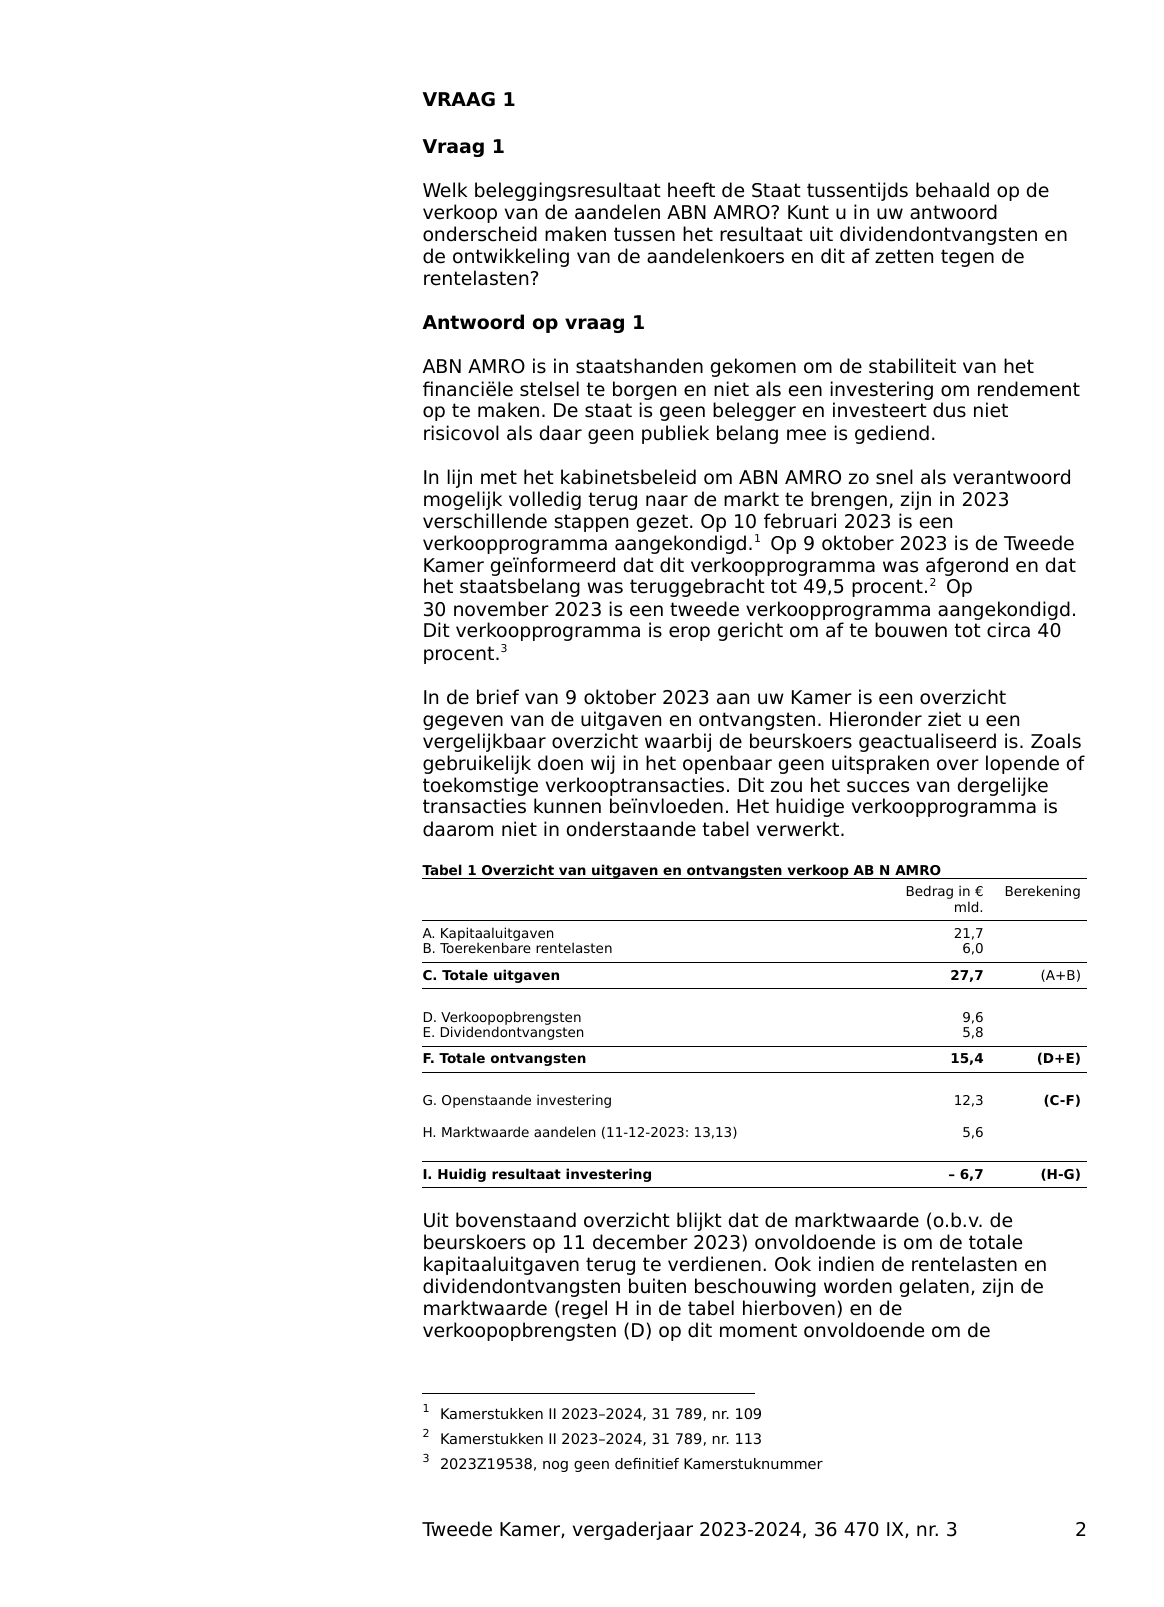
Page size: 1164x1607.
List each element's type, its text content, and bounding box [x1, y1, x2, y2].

table_cell 15,4 [892, 1047, 989, 1072]
table_cell A. Kapitaaluitgaven [422, 921, 892, 941]
table_cell C. Totale uitgaven [422, 963, 892, 988]
table_cell [989, 941, 1087, 962]
table_cell [989, 1125, 1087, 1140]
table_cell [422, 879, 892, 920]
table_cell D. Verkoopopbrengsten [422, 1009, 892, 1025]
table_cell [989, 921, 1087, 941]
table_cell [989, 1073, 1087, 1093]
table_cell [892, 1073, 989, 1093]
table_cell H. Marktwaarde aandelen (11-12-2023: 13,13) [422, 1125, 892, 1140]
table_cell [892, 989, 989, 1009]
table_cell – 6,7 [892, 1162, 989, 1187]
table_cell B. Toerekenbare rentelasten [422, 941, 892, 962]
table_cell E. Dividendontvangsten [422, 1025, 892, 1046]
table_cell [422, 1109, 892, 1124]
table_cell 5,8 [892, 1025, 989, 1046]
text Kamerstukken II 2023–2024, 31 789, nr. 113 [422, 1427, 1087, 1449]
table_cell [989, 989, 1087, 1009]
table_cell F. Totale ontvangsten [422, 1047, 892, 1072]
table_cell (A+B) [989, 963, 1087, 988]
table_cell [989, 1009, 1087, 1025]
table_header Tabel 1 Overzicht van uitgaven en ontvangsten verkoop AB N AMRO [422, 862, 1087, 878]
text 2023Z19538, nog geen definitief Kamerstuknummer [422, 1452, 1087, 1474]
table_cell 21,7 [892, 921, 989, 941]
text Kamerstukken II 2023–2024, 31 789, nr. 109 [422, 1402, 1087, 1424]
table_cell [989, 1109, 1087, 1124]
table_cell 27,7 [892, 963, 989, 988]
table_cell I. Huidig resultaat investering [422, 1162, 892, 1187]
table_cell [422, 1073, 892, 1093]
table_cell [892, 1109, 989, 1124]
table_cell Berekening [989, 879, 1087, 920]
text In lĳn met het kabinetsbeleid om ABN AMRO zo snel als verantwoord mogelĳk volledig terug naar de markt te brengen, zĳn in 2023 verschillende stappen gezet. Op 10 februari 2023 is een verkoopprogramma aangekondigd. Op 9 oktober 2023 is de Tweede Kamer geïnformeerd dat dit verkoopprogramma was afgerond en dat het staatsbelang was teruggebracht tot 49,5 procent. Op 30 november 2023 is een tweede verkoopprogramma aangekondigd. Dit verkoopprogramma is erop gericht om af te bouwen tot circa 40 procent. [422, 467, 1087, 664]
subtitle Vraag 1 [422, 136, 1087, 158]
text Welk beleggingsresultaat heeft de Staat tussentĳds behaald op de verkoop van de aandelen ABN AMRO? Kunt u in uw antwoord onderscheid maken tussen het resultaat uit dividendontvangsten en de ontwikkeling van de aandelenkoers en dit af zetten tegen de rentelasten? [422, 180, 1087, 290]
table_cell (D+E) [989, 1047, 1087, 1072]
table_cell (C-F) [989, 1093, 1087, 1109]
table_cell 6,0 [892, 941, 989, 962]
subtitle VRAAG 1 [422, 89, 1087, 111]
table_cell [892, 1140, 989, 1161]
table_cell [989, 1025, 1087, 1046]
text In de brief van 9 oktober 2023 aan uw Kamer is een overzicht gegeven van de uitgaven en ontvangsten. Hieronder ziet u een vergelĳkbaar overzicht waarbĳ de beurskoers geactualiseerd is. Zoals gebruikelĳk doen wĳ in het openbaar geen uitspraken over lopende of toekomstige verkooptransacties. Dit zou het succes van dergelĳke transacties kunnen beïnvloeden. Het huidige verkoopprogramma is daarom niet in onderstaande tabel verwerkt. [422, 687, 1087, 840]
table_cell [989, 1140, 1087, 1161]
table_cell 12,3 [892, 1093, 989, 1109]
table_cell [422, 1140, 892, 1161]
subtitle Antwoord op vraag 1 [422, 312, 1087, 334]
text Uit bovenstaand overzicht blĳkt dat de marktwaarde (o.b.v. de beurskoers op 11 december 2023) onvoldoende is om de totale kapitaaluitgaven terug te verdienen. Ook indien de rentelasten en dividendontvangsten buiten beschouwing worden gelaten, zĳn de marktwaarde (regel H in de tabel hierboven) en de verkoopopbrengsten (D) op dit moment onvoldoende om de [422, 1210, 1087, 1342]
text ABN AMRO is in staatshanden gekomen om de stabiliteit van het financiële stelsel te borgen en niet als een investering om rendement op te maken. De staat is geen belegger en investeert dus niet risicovol als daar geen publiek belang mee is gediend. [422, 356, 1087, 444]
table_cell 9,6 [892, 1009, 989, 1025]
table_cell [422, 989, 892, 1009]
table_cell Bedrag in € mld. [892, 879, 989, 920]
table_cell G. Openstaande investering [422, 1093, 892, 1109]
table_cell (H-G) [989, 1162, 1087, 1187]
table_cell 5,6 [892, 1125, 989, 1140]
